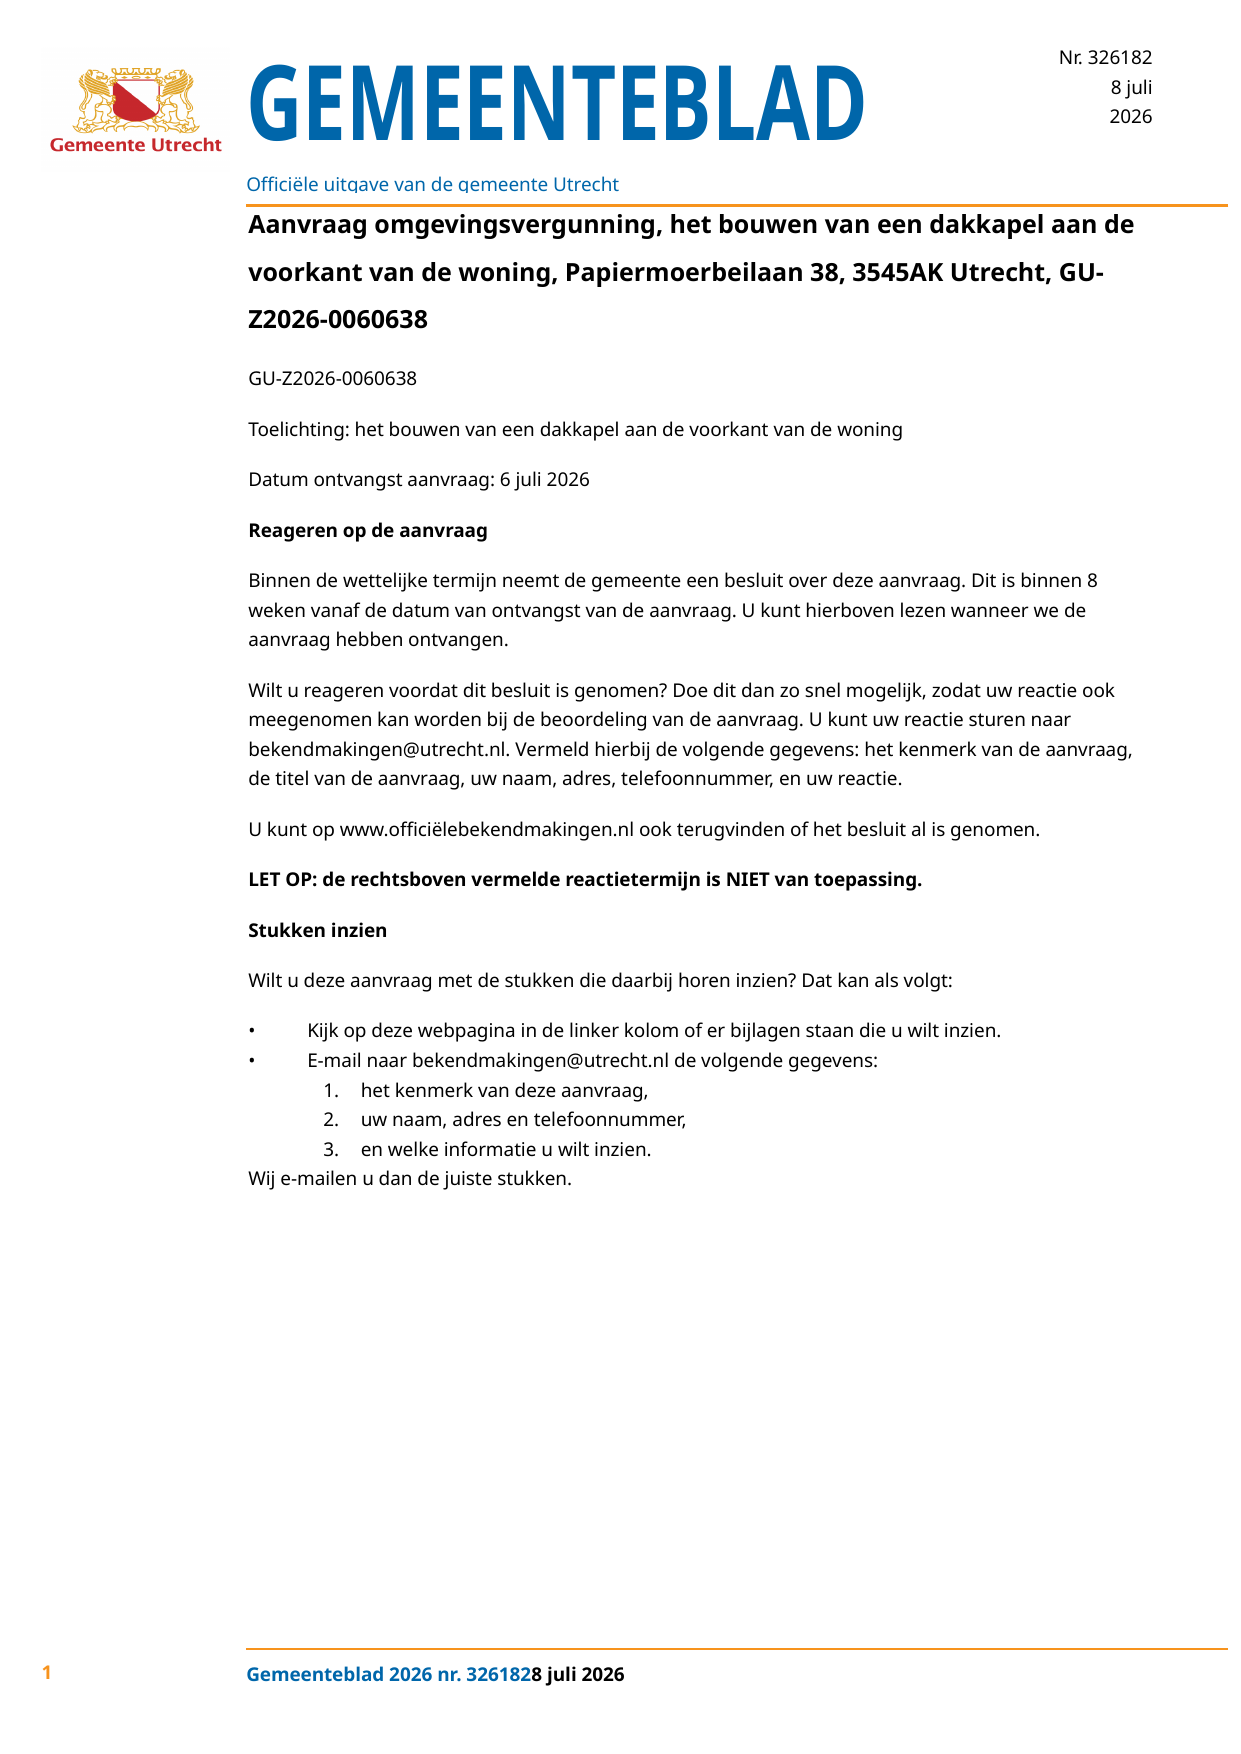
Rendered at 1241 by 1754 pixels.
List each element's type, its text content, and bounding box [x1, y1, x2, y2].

text Toelichting: het bouwen van een dakkapel aan de voorkant van de woning [248, 416, 1152, 442]
text Wij e-mailen u dan de juiste stukken. [248, 1166, 1152, 1191]
text LET OP: de rechtsboven vermelde reactietermijn is NIET van toepassing. [248, 866, 1152, 892]
list Kijk op deze webpagina in de linker kolom of er bijlagen staan die u wilt inzien. [248, 1018, 1152, 1043]
text U kunt op www.officiëlebekendmakingen.nl ook terugvinden of het besluit al is genomen. [248, 816, 1152, 842]
text Wilt u deze aanvraag met de stukken die daarbij horen inzien? Dat kan als volgt: [248, 967, 1152, 993]
text Binnen de wettelijke termijn neemt de gemeente een besluit over deze aanvraag. Dit is binnen 8 weken vanaf de datum van ontvangst van de aanvraag. U kunt hierboven lezen wanneer we de aanvraag hebben ontvangen. [248, 567, 1152, 652]
text Wilt u reageren voordat dit besluit is genomen? Doe dit dan zo snel mogelijk, zodat uw reactie ook meegenomen kan worden bij de beoordeling van de aanvraag. U kunt uw reactie sturen naar bekendmakingen@utrecht.nl. Vermeld hierbij de volgende gegevens: het kenmerk van de aanvraag, de titel van de aanvraag, uw naam, adres, telefoonnummer, en uw reactie. [248, 677, 1152, 791]
list E-mail naar bekendmakingen@utrecht.nl de volgende gegevens: [248, 1047, 1152, 1073]
text Reageren op de aanvraag [248, 517, 1152, 542]
picture [41, 47, 231, 172]
text GU-Z2026-0060638 [248, 366, 1152, 391]
text Datum ontvangst aanvraag: 6 juli 2026 [248, 466, 1152, 492]
list en welke informatie u wilt inzien. [323, 1136, 1152, 1162]
list uw naam, adres en telefoonnummer, [323, 1106, 1152, 1132]
text Aanvraag omgevingsvergunning, het bouwen van een dakkapel aan de voorkant van de woning, Papiermoerbeilaan 38, 3545AK Utrecht, GU-Z2026-0060638 [248, 207, 1152, 336]
list het kenmerk van deze aanvraag, [323, 1077, 1152, 1102]
text Stukken inzien [248, 917, 1152, 942]
